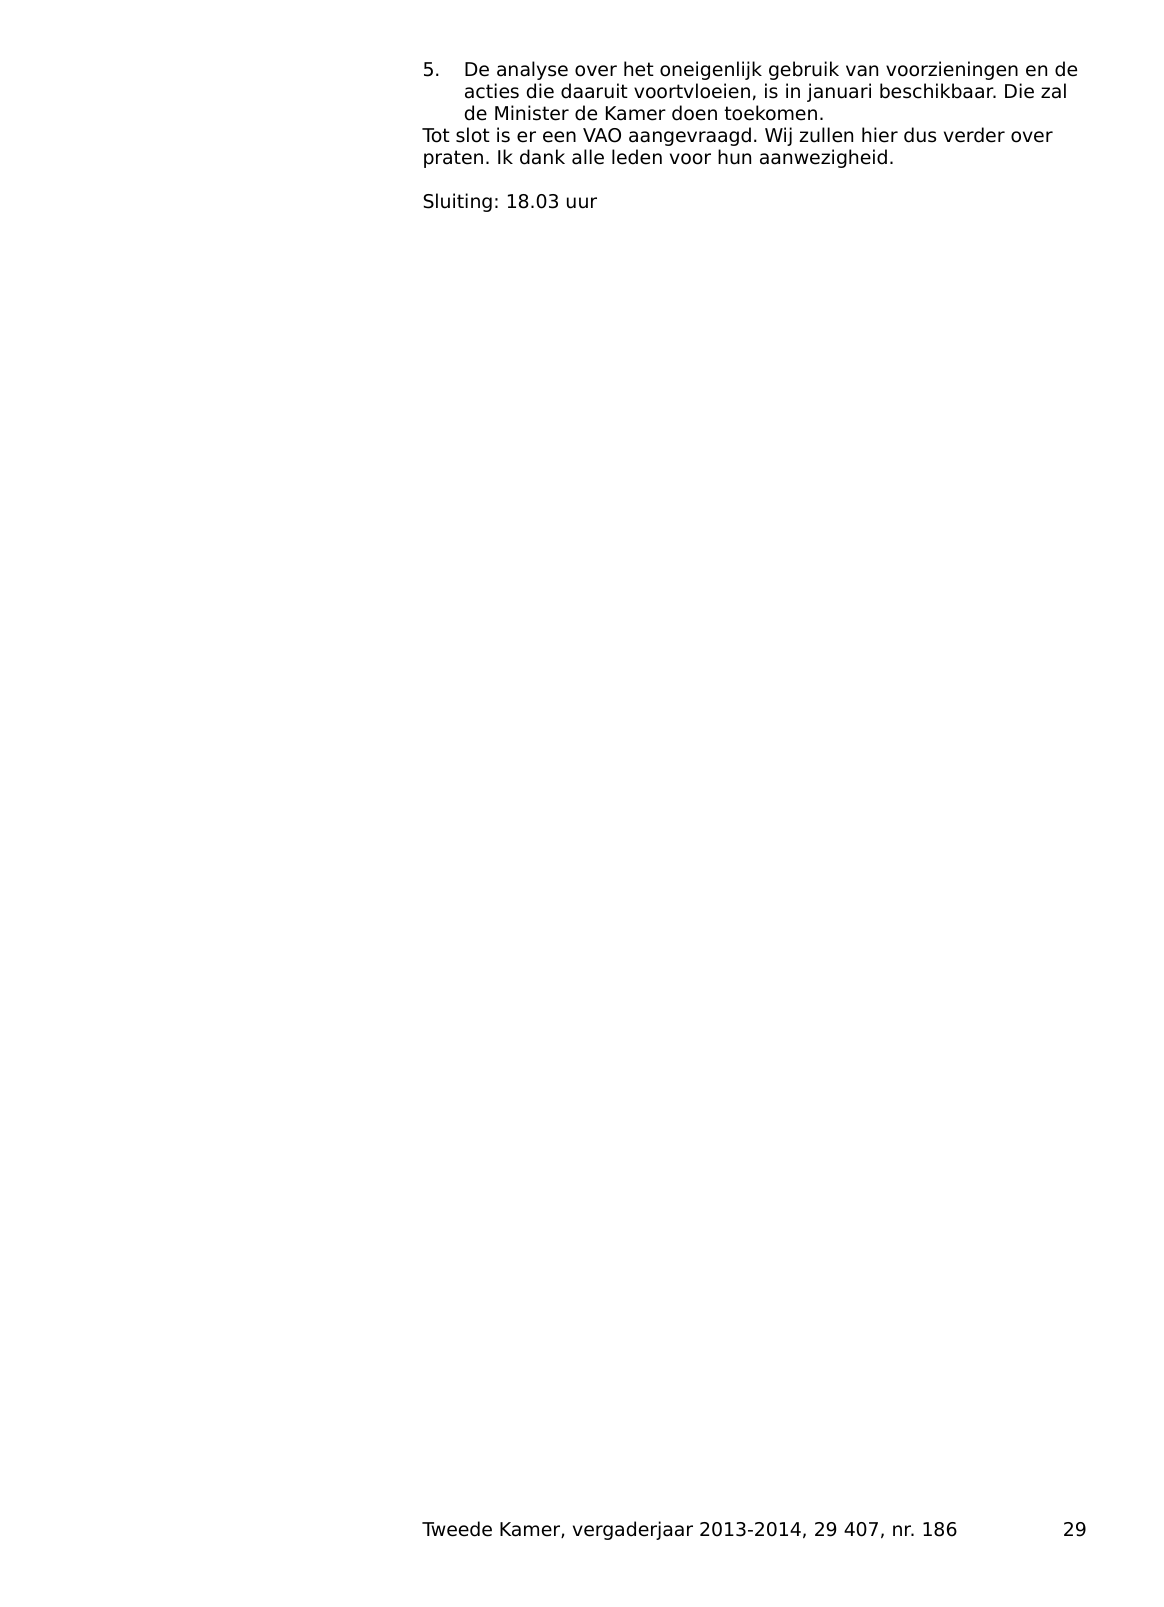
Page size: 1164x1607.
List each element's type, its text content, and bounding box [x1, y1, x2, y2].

text 5. De analyse over het oneigenlijk gebruik van voorzieningen en de acties die daaruit voortvloeien, is in januari beschikbaar. Die zal de Minister de Kamer doen toekomen. [422, 59, 1087, 125]
text Tot slot is er een VAO aangevraagd. Wij zullen hier dus verder over praten. Ik dank alle leden voor hun aanwezigheid. [422, 125, 1087, 169]
text Sluiting: 18.03 uur [422, 191, 1087, 213]
